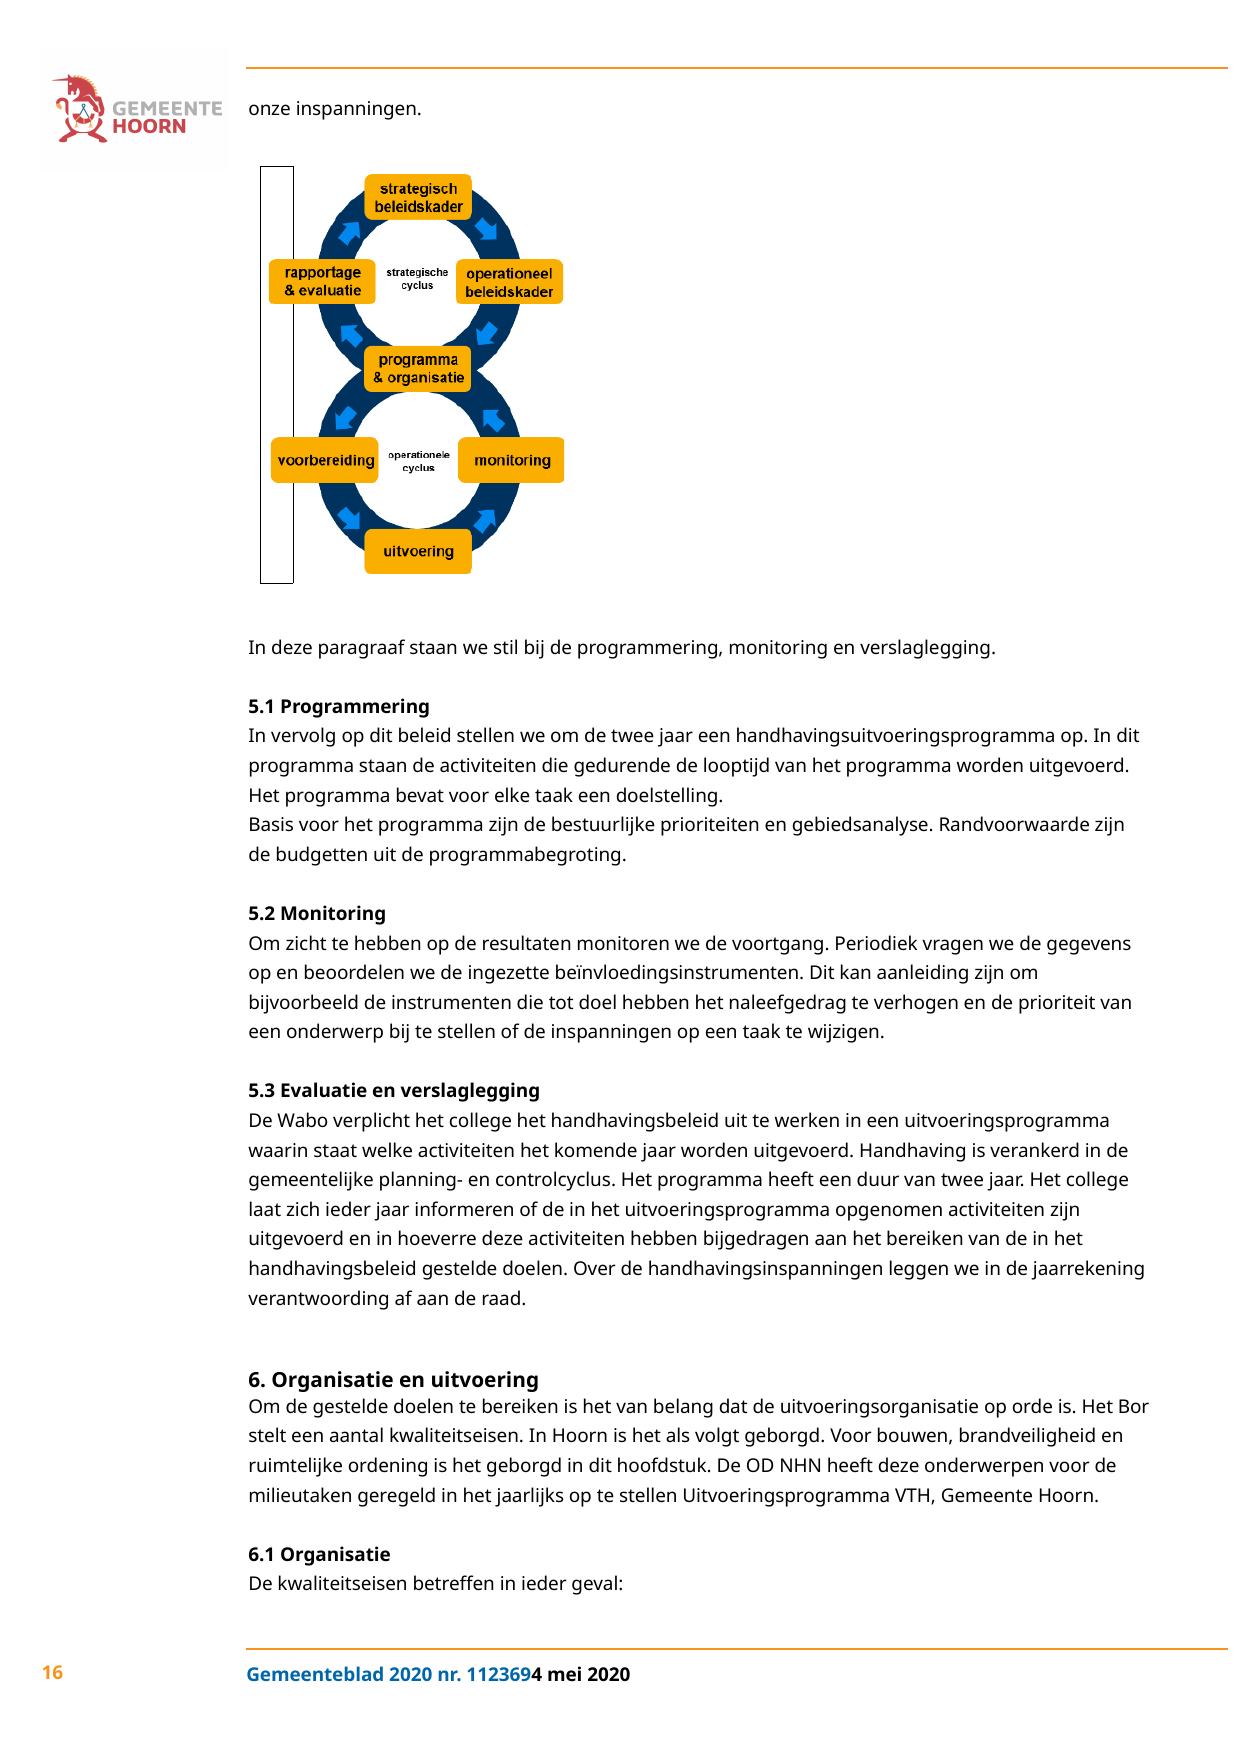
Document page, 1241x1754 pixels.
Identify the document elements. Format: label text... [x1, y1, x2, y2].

picture [268, 174, 565, 574]
text De kwaliteitseisen betreffen in ieder geval: [248, 1571, 1152, 1596]
text 6.1 Organisatie [248, 1541, 1152, 1567]
text 5.1 Programmering [248, 693, 1152, 719]
text 6. Organisatie en uitvoering [248, 1365, 1152, 1393]
text 5.3 Evaluatie en verslaglegging [248, 1078, 1152, 1103]
text In deze paragraaf staan we stil bij de programmering, monitoring en verslaglegging. [248, 634, 1152, 659]
text 5.2 Monitoring [248, 900, 1152, 926]
text De Wabo verplicht het college het handhavingsbeleid uit te werken in een uitvoeringsprogramma waarin staat welke activiteiten het komende jaar worden uitgevoerd. Handhaving is verankerd in de gemeentelijke planning- en controlcyclus. Het programma heeft een duur van twee jaar. Het college laat zich ieder jaar informeren of de in het uitvoeringsprogramma opgenomen activiteiten zijn uitgevoerd en in hoeverre deze activiteiten hebben bijgedragen aan het bereiken van de in het handhavingsbeleid gestelde doelen. Over de handhavingsinspanningen leggen we in de jaarrekening verantwoording af aan de raad. [248, 1107, 1152, 1310]
text In vervolg op dit beleid stellen we om de twee jaar een handhavingsuitvoeringsprogramma op. In dit programma staan de activiteiten die gedurende de looptijd van het programma worden uitgevoerd. Het programma bevat voor elke taak een doelstelling. [248, 723, 1152, 807]
text onze inspanningen. [248, 95, 1152, 121]
text Basis voor het programma zijn de bestuurlijke prioriteiten en gebiedsanalyse. Randvoorwaarde zijn de budgetten uit de programmabegroting. [248, 811, 1152, 867]
text Om de gestelde doelen te bereiken is het van belang dat de uitvoeringsorganisatie op orde is. Het Bor stelt een aantal kwaliteitseisen. In Hoorn is het als volgt geborgd. Voor bouwen, brandveiligheid en ruimtelijke ordening is het geborgd in dit hoofdstuk. De OD NHN heeft deze onderwerpen voor de milieutaken geregeld in het jaarlijks op te stellen Uitvoeringsprogramma VTH, Gemeente Hoorn. [248, 1393, 1152, 1508]
text Om zicht te hebben op de resultaten monitoren we de voortgang. Periodiek vragen we de gegevens op en beoordelen we de ingezette beïnvloedingsinstrumenten. Dit kan aanleiding zijn om bijvoorbeeld de instrumenten die tot doel hebben het naleefgedrag te verhogen en de prioriteit van een onderwerp bij te stellen of de inspanningen op een taak te wijzigen. [248, 930, 1152, 1044]
picture [41, 47, 231, 172]
